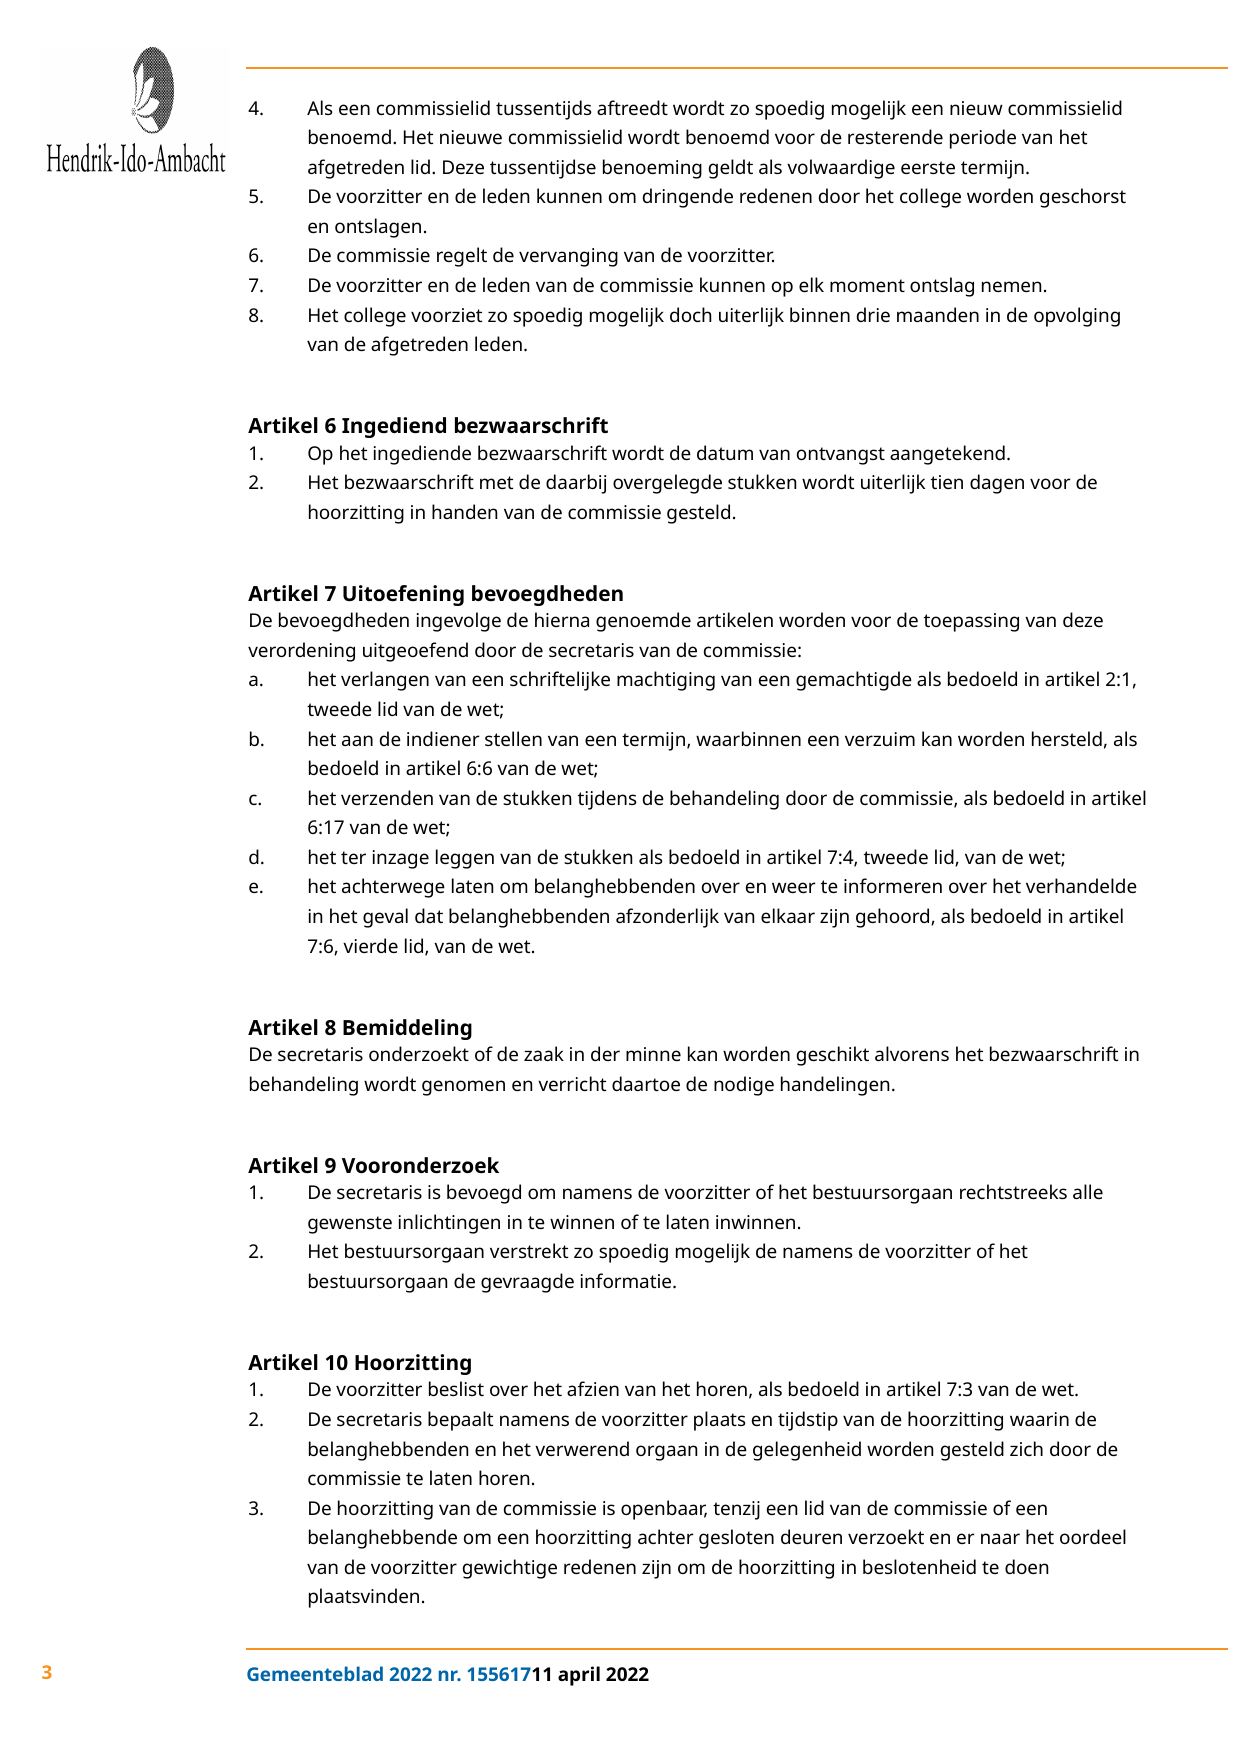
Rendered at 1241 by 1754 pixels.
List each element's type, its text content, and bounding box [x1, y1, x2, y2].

text Artikel 9 Vooronderzoek [248, 1151, 1152, 1179]
text Artikel 7 Uitoefening bevoegdheden [248, 579, 1152, 607]
text Artikel 8 Bemiddeling [248, 1013, 1152, 1041]
list De voorzitter beslist over het afzien van het horen, als bedoeld in artikel 7:3 van de wet. [248, 1377, 1152, 1402]
list De hoorzitting van de commissie is openbaar, tenzij een lid van de commissie of een belanghebbende om een hoorzitting achter gesloten deuren verzoekt en er naar het oordeel van de voorzitter gewichtige redenen zijn om de hoorzitting in beslotenheid te doen plaatsvinden. [248, 1495, 1152, 1609]
list Op het ingediende bezwaarschrift wordt de datum van ontvangst aangetekend. [248, 440, 1152, 466]
list Als een commissielid tussentijds aftreedt wordt zo spoedig mogelijk een nieuw commissielid benoemd. Het nieuwe commissielid wordt benoemd voor de resterende periode van het afgetreden lid. Deze tussentijdse benoeming geldt als volwaardige eerste termijn. [248, 95, 1152, 180]
list het verzenden van de stukken tijdens de behandeling door de commissie, als bedoeld in artikel 6:17 van de wet; [248, 785, 1152, 840]
list De voorzitter en de leden kunnen om dringende redenen door het college worden geschorst en ontslagen. [248, 183, 1152, 239]
text De secretaris onderzoekt of de zaak in der minne kan worden geschikt alvorens het bezwaarschrift in behandeling wordt genomen en verricht daartoe de nodige handelingen. [248, 1041, 1152, 1097]
list De commissie regelt de vervanging van de voorzitter. [248, 243, 1152, 268]
list het ter inzage leggen van de stukken als bedoeld in artikel 7:4, tweede lid, van de wet; [248, 844, 1152, 870]
picture [41, 47, 231, 172]
text Artikel 10 Hoorzitting [248, 1348, 1152, 1377]
list Het bezwaarschrift met de daarbij overgelegde stukken wordt uiterlijk tien dagen voor de hoorzitting in handen van de commissie gesteld. [248, 469, 1152, 525]
list De secretaris is bevoegd om namens de voorzitter of het bestuursorgaan rechtstreeks alle gewenste inlichtingen in te winnen of te laten inwinnen. [248, 1179, 1152, 1235]
text Artikel 6 Ingediend bezwaarschrift [248, 411, 1152, 440]
list het verlangen van een schriftelijke machtiging van een gemachtigde als bedoeld in artikel 2:1, tweede lid van de wet; [248, 667, 1152, 722]
list De voorzitter en de leden van de commissie kunnen op elk moment ontslag nemen. [248, 272, 1152, 298]
list het aan de indiener stellen van een termijn, waarbinnen een verzuim kan worden hersteld, als bedoeld in artikel 6:6 van de wet; [248, 726, 1152, 781]
list Het bestuursorgaan verstrekt zo spoedig mogelijk de namens de voorzitter of het bestuursorgaan de gevraagde informatie. [248, 1238, 1152, 1294]
list De secretaris bepaalt namens de voorzitter plaats en tijdstip van de hoorzitting waarin de belanghebbenden en het verwerend orgaan in de gelegenheid worden gesteld zich door de commissie te laten horen. [248, 1406, 1152, 1491]
list Het college voorziet zo spoedig mogelijk doch uiterlijk binnen drie maanden in de opvolging van de afgetreden leden. [248, 302, 1152, 357]
text De bevoegdheden ingevolge de hierna genoemde artikelen worden voor de toepassing van deze verordening uitgeoefend door de secretaris van de commissie: [248, 607, 1152, 663]
list het achterwege laten om belanghebbenden over en weer te informeren over het verhandelde in het geval dat belanghebbenden afzonderlijk van elkaar zijn gehoord, als bedoeld in artikel 7:6, vierde lid, van de wet. [248, 874, 1152, 959]
